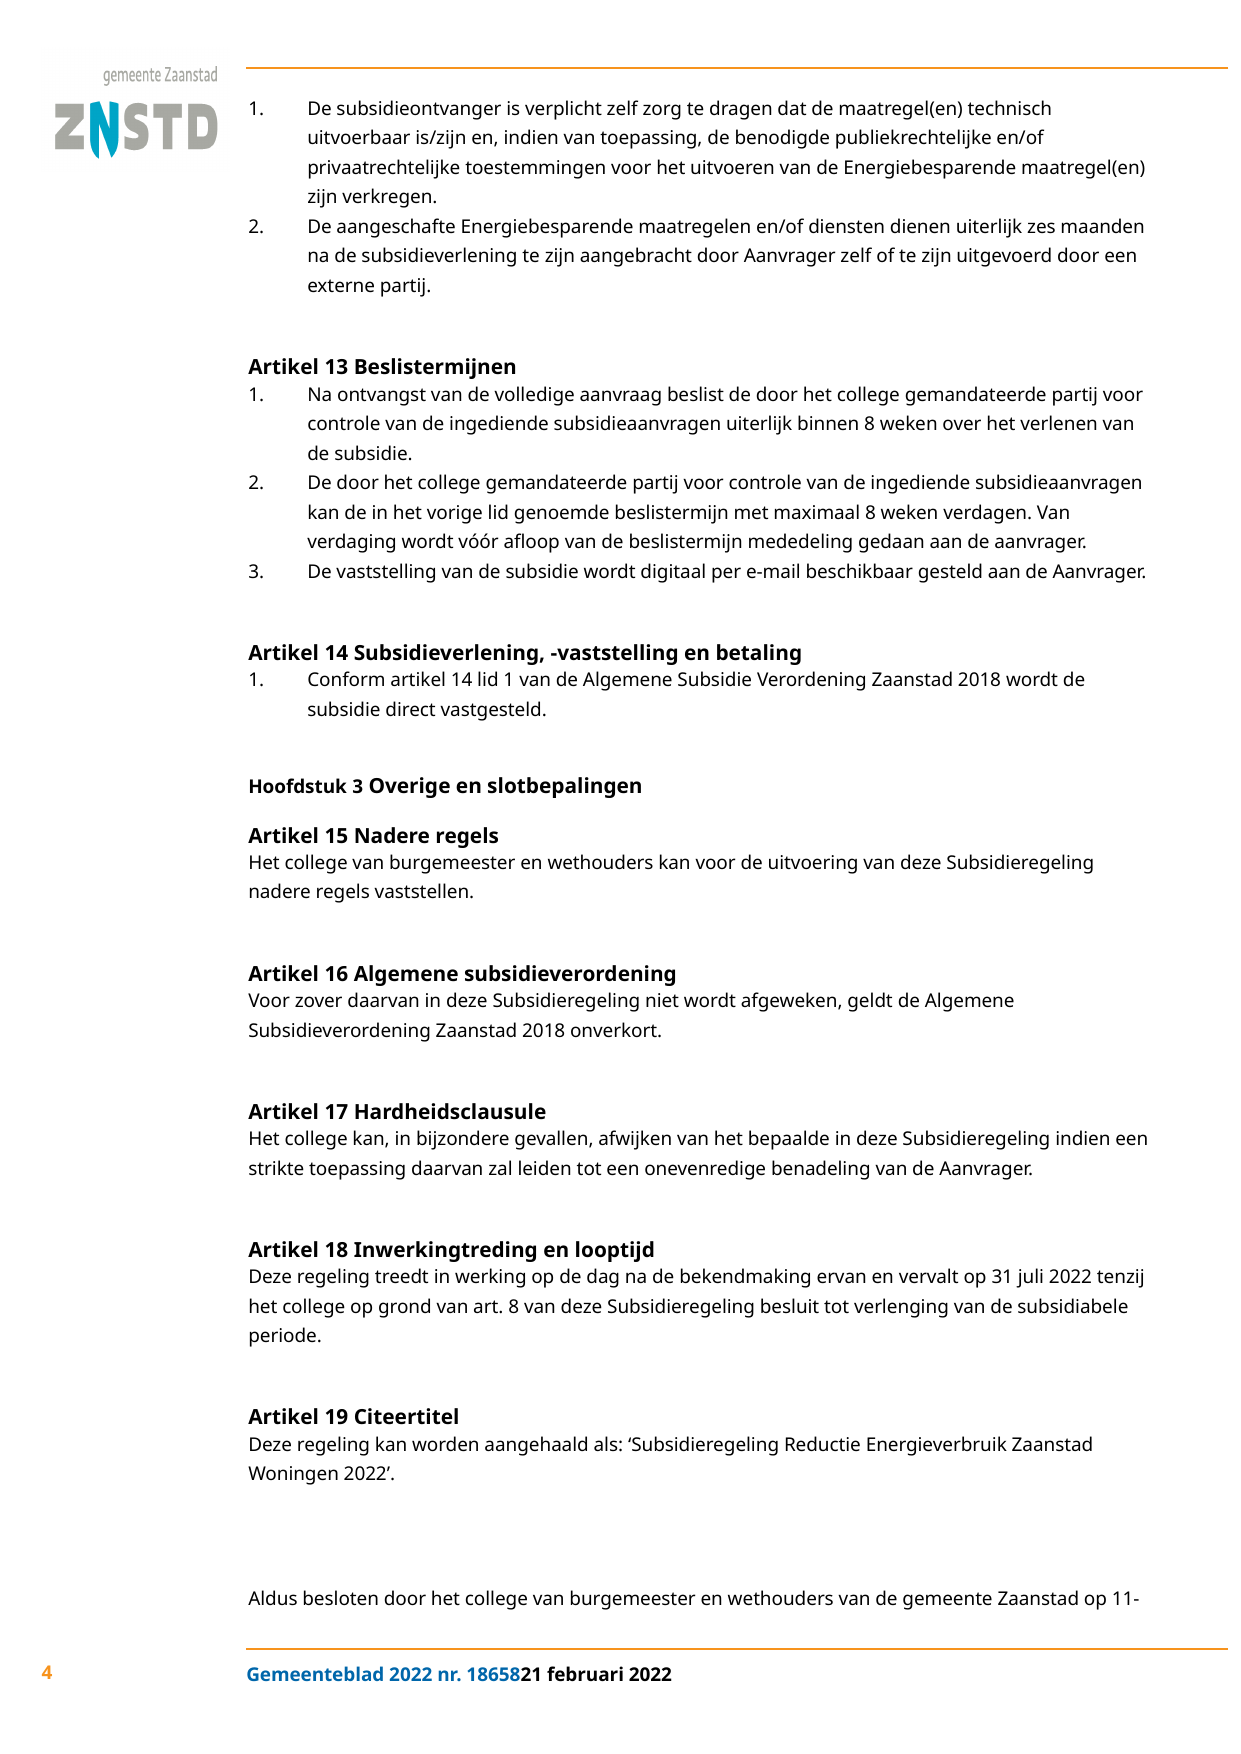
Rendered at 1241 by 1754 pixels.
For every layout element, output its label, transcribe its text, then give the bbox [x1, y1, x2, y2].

list Conform artikel 14 lid 1 van de Algemene Subsidie Verordening Zaanstad 2018 wordt de subsidie direct vastgesteld. [248, 667, 1152, 722]
text Deze regeling kan worden aangehaald als: ‘Subsidieregeling Reductie Energieverbruik Zaanstad Woningen 2022’. [248, 1431, 1152, 1486]
text Artikel 14 Subsidieverlening, -vaststelling en betaling [248, 638, 1152, 667]
text Artikel 13 Beslistermijnen [248, 352, 1152, 381]
list De subsidieontvanger is verplicht zelf zorg te dragen dat de maatregel(en) technisch uitvoerbaar is/zijn en, indien van toepassing, de benodigde publiekrechtelijke en/of privaatrechtelijke toestemmingen voor het uitvoeren van de Energiebesparende maatregel(en) zijn verkregen. [248, 95, 1152, 209]
picture [41, 47, 231, 172]
text Aldus besloten door het college van burgemeester en wethouders van de gemeente Zaanstad op 11- [248, 1585, 1152, 1611]
list Na ontvangst van de volledige aanvraag beslist de door het college gemandateerde partij voor controle van de ingediende subsidieaanvragen uiterlijk binnen 8 weken over het verlenen van de subsidie. [248, 381, 1152, 466]
text Artikel 18 Inwerkingtreding en looptijd [248, 1235, 1152, 1263]
text Het college van burgemeester en wethouders kan voor de uitvoering van deze Subsidieregeling nadere regels vaststellen. [248, 849, 1152, 904]
list De vaststelling van de subsidie wordt digitaal per e-mail beschikbaar gesteld aan de Aanvrager. [248, 558, 1152, 584]
list De door het college gemandateerde partij voor controle van de ingediende subsidieaanvragen kan de in het vorige lid genoemde beslistermijn met maximaal 8 weken verdagen. Van verdaging wordt vóór afloop van de beslistermijn mededeling gedaan aan de aanvrager. [248, 469, 1152, 554]
text Artikel 16 Algemene subsidieverordening [248, 959, 1152, 987]
text Het college kan, in bijzondere gevallen, afwijken van het bepaalde in deze Subsidieregeling indien een strikte toepassing daarvan zal leiden tot een onevenredige benadeling van de Aanvrager. [248, 1125, 1152, 1181]
text Deze regeling treedt in werking op de dag na de bekendmaking ervan en vervalt op 31 juli 2022 tenzij het college op grond van art. 8 van deze Subsidieregeling besluit tot verlenging van de subsidiabele periode. [248, 1263, 1152, 1348]
text Artikel 17 Hardheidsclausule [248, 1097, 1152, 1125]
text Hoofdstuk 3 Overige en slotbepalingen [248, 771, 1152, 800]
list De aangeschafte Energiebesparende maatregelen en/of diensten dienen uiterlijk zes maanden na de subsidieverlening te zijn aangebracht door Aanvrager zelf of te zijn uitgevoerd door een externe partij. [248, 213, 1152, 298]
text Artikel 15 Nadere regels [248, 821, 1152, 849]
text Voor zover daarvan in deze Subsidieregeling niet wordt afgeweken, geldt de Algemene Subsidieverordening Zaanstad 2018 onverkort. [248, 987, 1152, 1042]
text Artikel 19 Citeertitel [248, 1402, 1152, 1431]
